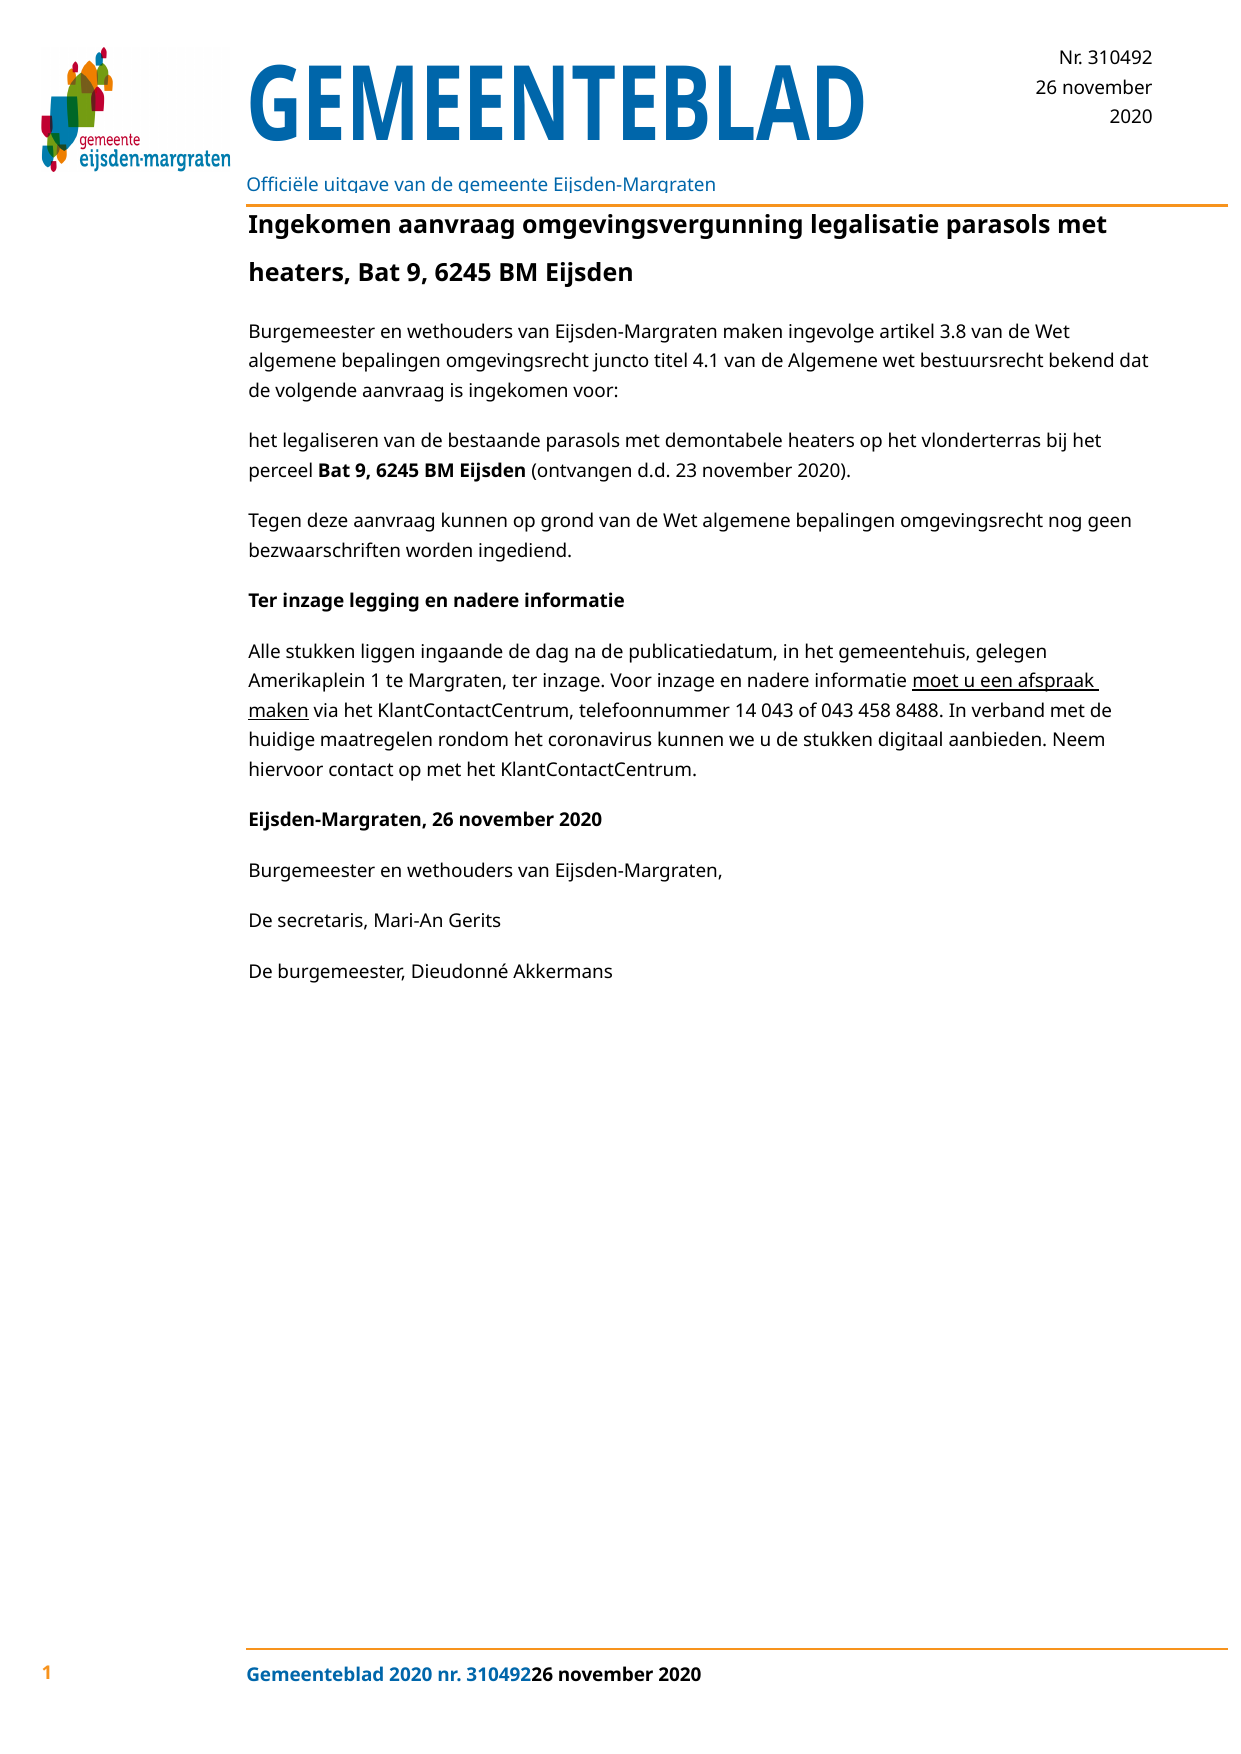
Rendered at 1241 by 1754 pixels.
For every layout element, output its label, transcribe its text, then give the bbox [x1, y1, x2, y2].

text Ingekomen aanvraag omgevingsvergunning legalisatie parasols met heaters, Bat 9, 6245 BM Eijsden [248, 207, 1152, 288]
picture [41, 47, 231, 172]
text het legaliseren van de bestaande parasols met demontabele heaters op het vlonderterras bij het perceel Bat 9, 6245 BM Eijsden (ontvangen d.d. 23 november 2020). [248, 427, 1152, 483]
text De burgemeester, Dieudonné Akkermans [248, 958, 1152, 984]
text De secretaris, Mari-An Gerits [248, 907, 1152, 933]
text Tegen deze aanvraag kunnen op grond van de Wet algemene bepalingen omgevingsrecht nog geen bezwaarschriften worden ingediend. [248, 507, 1152, 563]
text Burgemeester en wethouders van Eijsden-Margraten maken ingevolge artikel 3.8 van de Wet algemene bepalingen omgevingsrecht juncto titel 4.1 van de Algemene wet bestuursrecht bekend dat de volgende aanvraag is ingekomen voor: [248, 318, 1152, 403]
text Eijsden-Margraten, 26 november 2020 [248, 807, 1152, 832]
text Burgemeester en wethouders van Eijsden-Margraten, [248, 857, 1152, 883]
text Alle stukken liggen ingaande de dag na de publicatiedatum, in het gemeentehuis, gelegen Amerikaplein 1 te Margraten, ter inzage. Voor inzage en nadere informatie moet u een afspraak maken via het KlantContactCentrum, telefoonnummer 14 043 of 043 458 8488. In verband met de huidige maatregelen rondom het coronavirus kunnen we u de stukken digitaal aanbieden. Neem hiervoor contact op met het KlantContactCentrum. [248, 638, 1152, 782]
text Ter inzage legging en nadere informatie [248, 587, 1152, 613]
